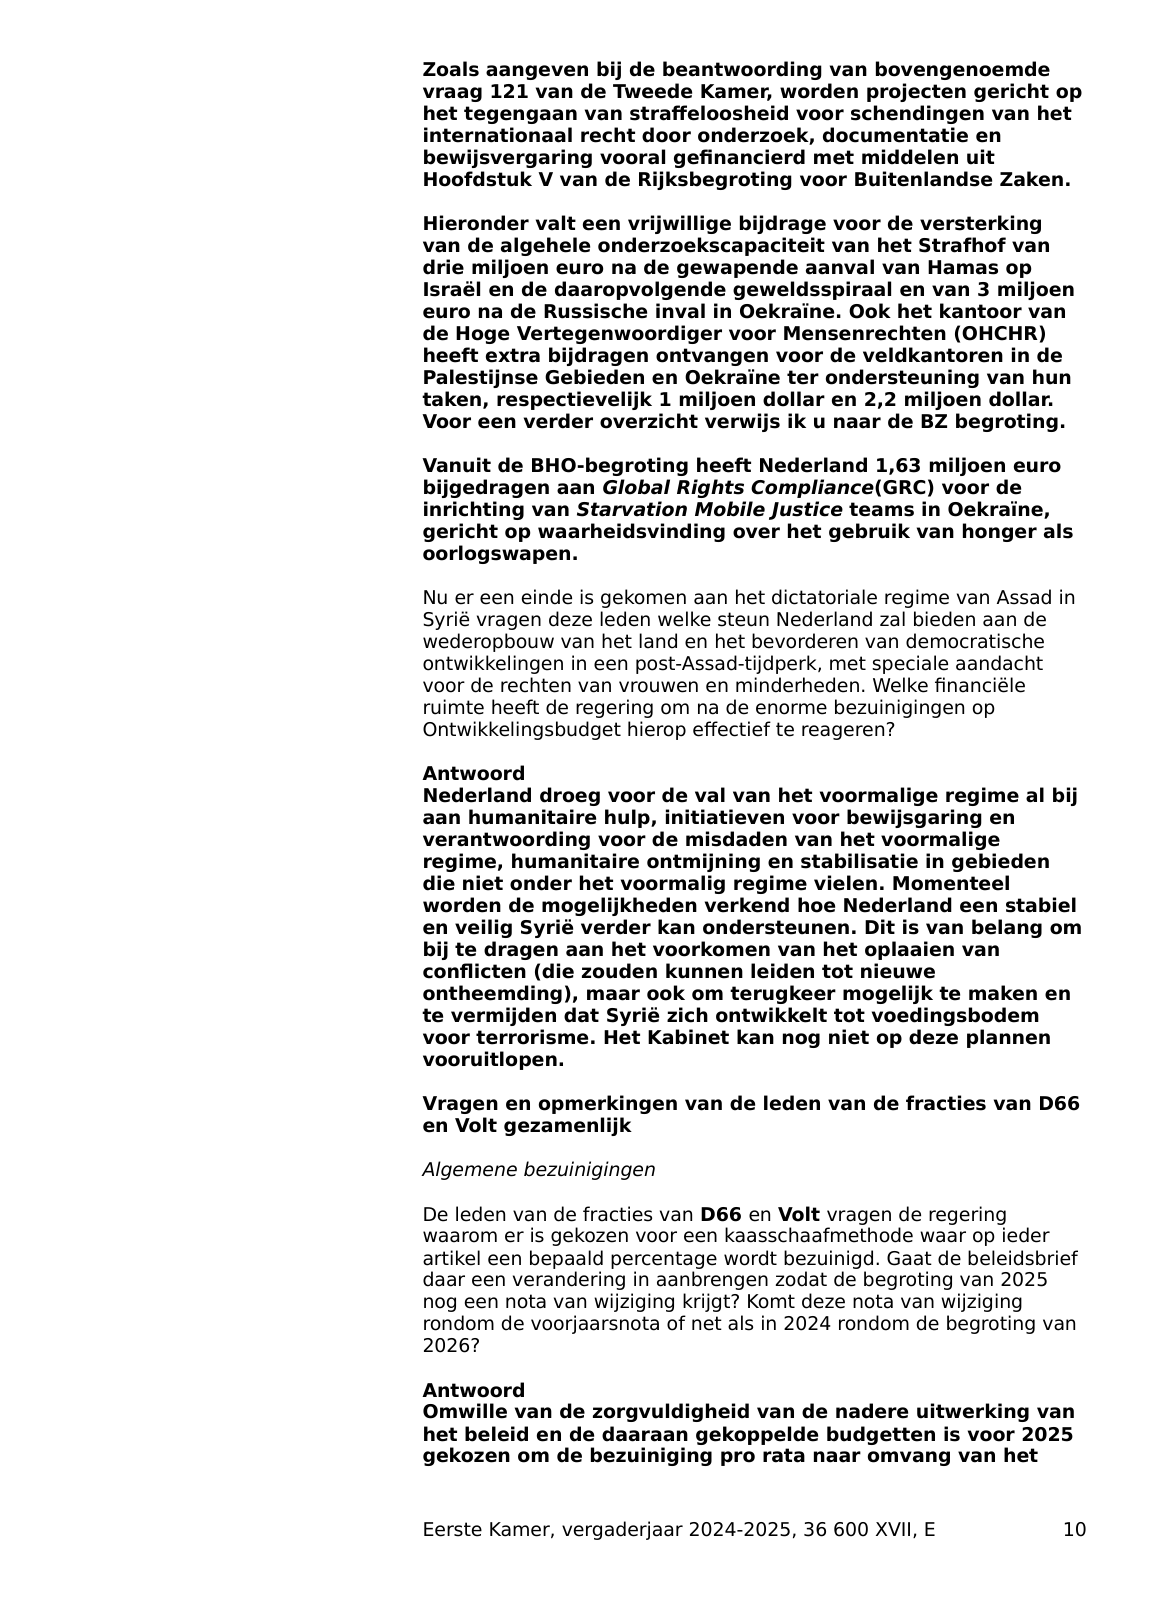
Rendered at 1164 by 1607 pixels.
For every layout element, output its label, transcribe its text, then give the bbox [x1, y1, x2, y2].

text Nederland droeg voor de val van het voormalige regime al bij aan humanitaire hulp, initiatieven voor bewijsgaring en verantwoording voor de misdaden van het voormalige regime, humanitaire ontmijning en stabilisatie in gebieden die niet onder het voormalig regime vielen. Momenteel worden de mogelijkheden verkend hoe Nederland een stabiel en veilig Syrië verder kan ondersteunen. Dit is van belang om bij te dragen aan het voorkomen van het oplaaien van conflicten (die zouden kunnen leiden tot nieuwe ontheemding), maar ook om terugkeer mogelijk te maken en te vermijden dat Syrië zich ontwikkelt tot voedingsbodem voor terrorisme. Het Kabinet kan nog niet op deze plannen vooruitlopen. [422, 785, 1087, 1071]
text Zoals aangeven bij de beantwoording van bovengenoemde vraag 121 van de Tweede Kamer, worden projecten gericht op het tegengaan van straffeloosheid voor schendingen van het internationaal recht door onderzoek, documentatie en bewijsvergaring vooral gefinancierd met middelen uit Hoofdstuk V van de Rijksbegroting voor Buitenlandse Zaken. [422, 59, 1087, 191]
subtitle Algemene bezuinigingen [422, 1159, 1087, 1181]
subtitle Vragen en opmerkingen van de leden van de fracties van D66 en Volt gezamenlijk [422, 1093, 1087, 1137]
text Omwille van de zorgvuldigheid van de nadere uitwerking van het beleid en de daaraan gekoppelde budgetten is voor 2025 gekozen om de bezuiniging pro rata naar omvang van het [422, 1401, 1087, 1467]
text Hieronder valt een vrijwillige bijdrage voor de versterking van de algehele onderzoekscapaciteit van het Strafhof van drie miljoen euro na de gewapende aanval van Hamas op Israël en de daaropvolgende geweldsspiraal en van 3 miljoen euro na de Russische inval in Oekraïne. Ook het kantoor van de Hoge Vertegenwoordiger voor Mensenrechten (OHCHR) heeft extra bijdragen ontvangen voor de veldkantoren in de Palestijnse Gebieden en Oekraïne ter ondersteuning van hun taken, respectievelijk 1 miljoen dollar en 2,2 miljoen dollar. Voor een verder overzicht verwijs ik u naar de BZ begroting. [422, 213, 1087, 433]
text Vanuit de BHO-begroting heeft Nederland 1,63 miljoen euro bijgedragen aan Global Rights Compliance(GRC) voor de inrichting van Starvation Mobile Justice teams in Oekraïne, gericht op waarheidsvinding over het gebruik van honger als oorlogswapen. [422, 455, 1087, 565]
text Nu er een einde is gekomen aan het dictatoriale regime van Assad in Syrië vragen deze leden welke steun Nederland zal bieden aan de wederopbouw van het land en het bevorderen van democratische ontwikkelingen in een post-Assad-tijdperk, met speciale aandacht voor de rechten van vrouwen en minderheden. Welke financiële ruimte heeft de regering om na de enorme bezuinigingen op Ontwikkelingsbudget hierop effectief te reageren? [422, 587, 1087, 741]
text Antwoord [422, 1379, 1087, 1401]
text Antwoord [422, 763, 1087, 785]
text De leden van de fracties van D66 en Volt vragen de regering waarom er is gekozen voor een kaasschaafmethode waar op ieder artikel een bepaald percentage wordt bezuinigd. Gaat de beleidsbrief daar een verandering in aanbrengen zodat de begroting van 2025 nog een nota van wijziging krijgt? Komt deze nota van wijziging rondom de voorjaarsnota of net als in 2024 rondom de begroting van 2026? [422, 1203, 1087, 1357]
